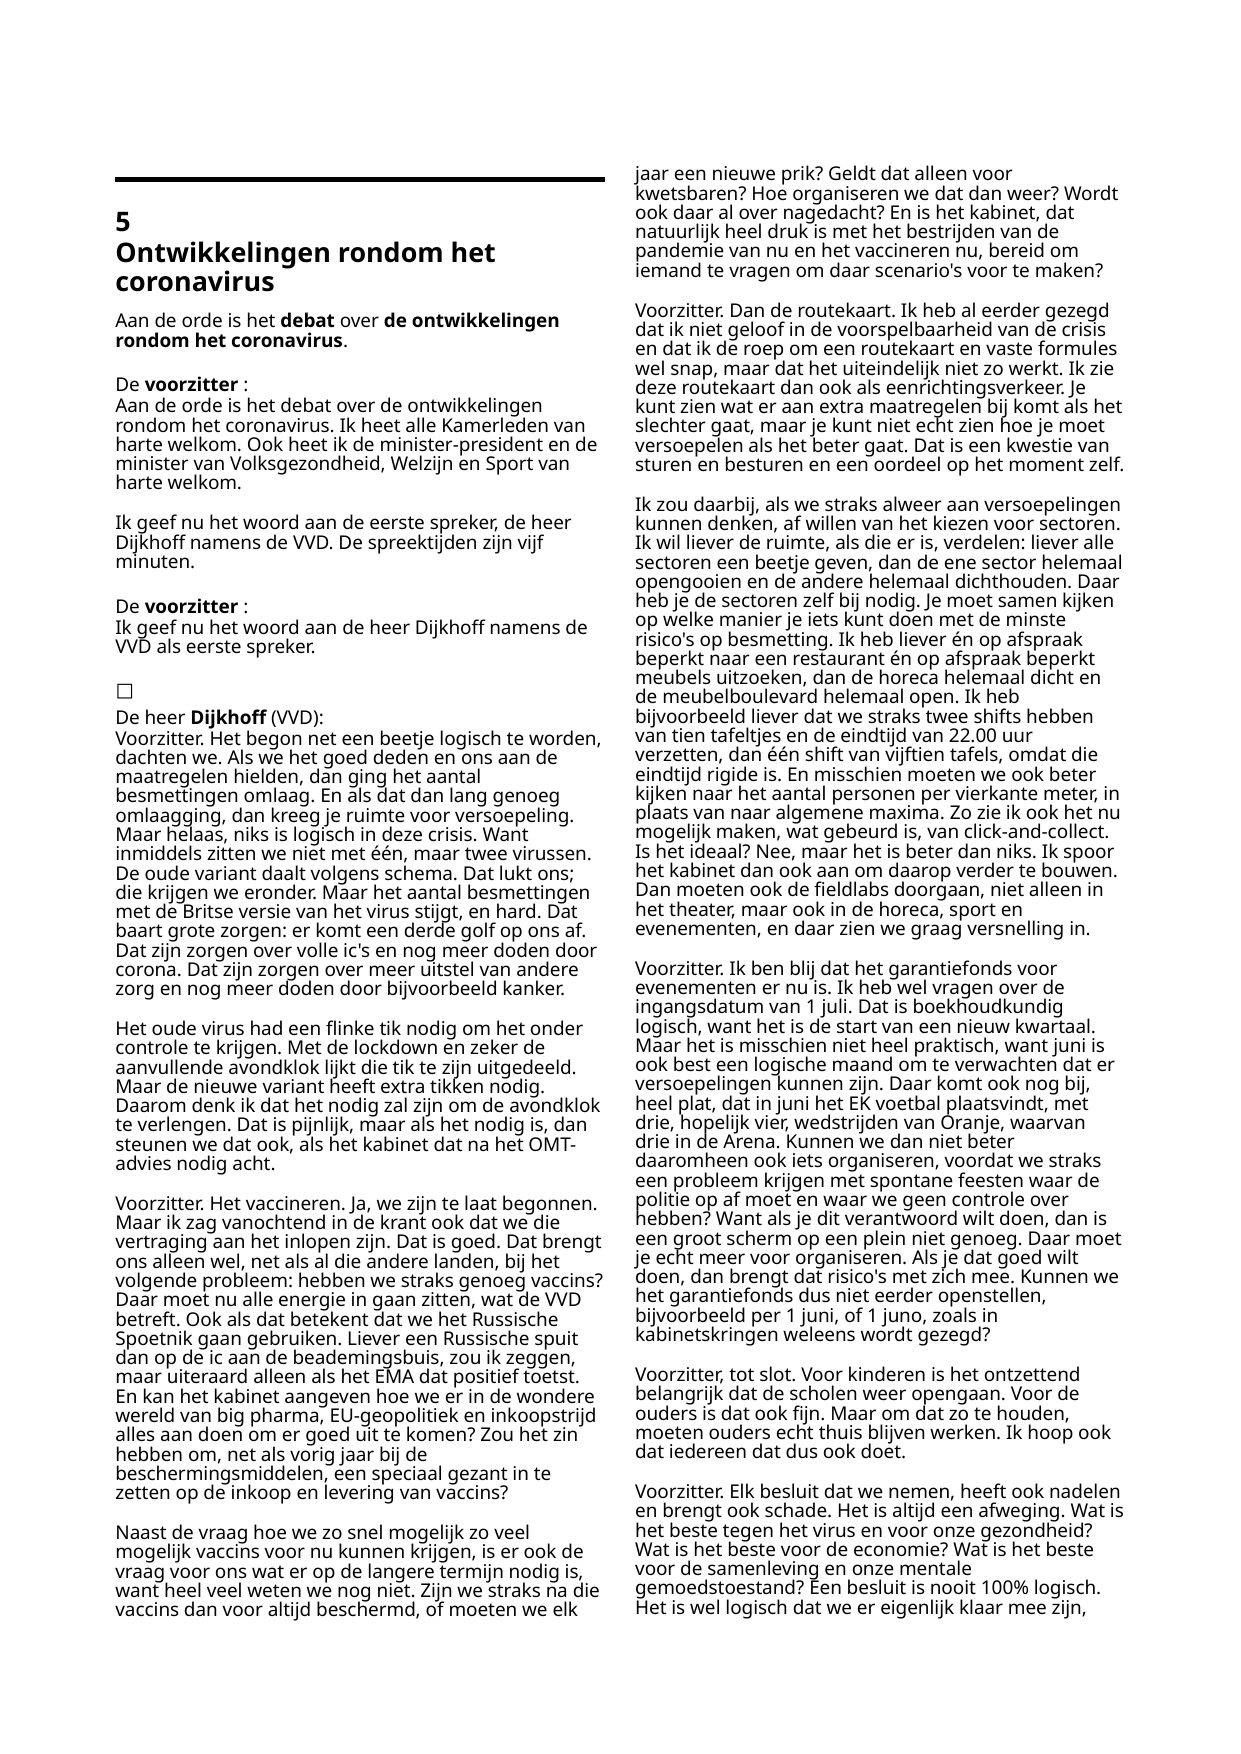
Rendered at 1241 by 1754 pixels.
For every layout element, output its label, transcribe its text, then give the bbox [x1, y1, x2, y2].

text Naast de vraag hoe we zo snel mogelijk zo veel mogelijk vaccins voor nu kunnen krijgen, is er ook de vraag voor ons wat er op de langere termijn nodig is, want heel veel weten we nog niet. Zijn we straks na die vaccins dan voor altijd beschermd, of moeten we elk [115, 1524, 605, 1620]
text jaar een nieuwe prik? Geldt dat alleen voor kwetsbaren? Hoe organiseren we dat dan weer? Wordt ook daar al over nagedacht? En is het kabinet, dat natuurlijk heel druk is met het bestrijden van de pandemie van nu en het vaccineren nu, bereid om iemand te vragen om daar scenario's voor te maken? [635, 165, 1125, 281]
text Aan de orde is het debat over de ontwikkelingen rondom het coronavirus. [115, 312, 605, 351]
text Voorzitter. Ik ben blij dat het garantiefonds voor evenementen er nu is. Ik heb wel vragen over de ingangsdatum van 1 juli. Dat is boekhoudkundig logisch, want het is de start van een nieuw kwartaal. Maar het is misschien niet heel praktisch, want juni is ook best een logische maand om te verwachten dat er versoepelingen kunnen zijn. Daar komt ook nog bij, heel plat, dat in juni het EK voetbal plaatsvindt, met drie, hopelijk vier, wedstrijden van Oranje, waarvan drie in de Arena. Kunnen we dan niet beter daaromheen ook iets organiseren, voordat we straks een probleem krijgen met spontane feesten waar de politie op af moet en waar we geen controle over hebben? Want als je dit verantwoord wilt doen, dan is een groot scherm op een plein niet genoeg. Daar moet je echt meer voor organiseren. Als je dat goed wilt doen, dan brengt dat risico's met zich mee. Kunnen we het garantiefonds dus niet eerder openstellen, bijvoorbeeld per 1 juni, of 1 juno, zoals in kabinetskringen weleens wordt gezegd? [635, 960, 1125, 1345]
text Voorzitter, tot slot. Voor kinderen is het ontzettend belangrijk dat de scholen weer opengaan. Voor de ouders is dat ook fijn. Maar om dat zo te houden, moeten ouders echt thuis blijven werken. Ik hoop ook dat iedereen dat dus ook doet. [635, 1366, 1125, 1462]
text 5 [115, 203, 605, 239]
text Voorzitter. Het vaccineren. Ja, we zijn te laat begonnen. Maar ik zag vanochtend in de krant ook dat we die vertraging aan het inlopen zijn. Dat is goed. Dat brengt ons alleen wel, net als al die andere landen, bij het volgende probleem: hebben we straks genoeg vaccins? Daar moet nu alle energie in gaan zitten, wat de VVD betreft. Ook als dat betekent dat we het Russische Spoetnik gaan gebruiken. Liever een Russische spuit dan op de ic aan de beademingsbuis, zou ik zeggen, maar uiteraard alleen als het EMA dat positief toetst. En kan het kabinet aangeven hoe we er in de wondere wereld van big pharma, EU-geopolitiek en inkoopstrijd alles aan doen om er goed uit te komen? Zou het zin hebben om, net als vorig jaar bij de beschermingsmiddelen, een speciaal gezant in te zetten op de inkoop en levering van vaccins? [115, 1195, 605, 1503]
text ⬜ [115, 678, 605, 704]
text Ik geef nu het woord aan de heer Dijkhoff namens de VVD als eerste spreker. [115, 619, 605, 657]
text Voorzitter. Dan de routekaart. Ik heb al eerder gezegd dat ik niet geloof in de voorspelbaarheid van de crisis en dat ik de roep om een routekaart en vaste formules wel snap, maar dat het uiteindelijk niet zo werkt. Ik zie deze routekaart dan ook als eenrichtingsverkeer. Je kunt zien wat er aan extra maatregelen bij komt als het slechter gaat, maar je kunt niet echt zien hoe je moet versoepelen als het beter gaat. Dat is een kwestie van sturen en besturen en een oordeel op het moment zelf. [635, 302, 1125, 475]
text Ontwikkelingen rondom het coronavirus [115, 239, 605, 312]
text De voorzitter : [115, 593, 605, 619]
text Voorzitter. Elk besluit dat we nemen, heeft ook nadelen en brengt ook schade. Het is altijd een afweging. Wat is het beste tegen het virus en voor onze gezondheid? Wat is het beste voor de economie? Wat is het beste voor de samenleving en onze mentale gemoedstoestand? Een besluit is nooit 100% logisch. Het is wel logisch dat we er eigenlijk klaar mee zijn, [635, 1483, 1125, 1618]
text Ik zou daarbij, als we straks alweer aan versoepelingen kunnen denken, af willen van het kiezen voor sectoren. Ik wil liever de ruimte, als die er is, verdelen: liever alle sectoren een beetje geven, dan de ene sector helemaal opengooien en de andere helemaal dichthouden. Daar heb je de sectoren zelf bij nodig. Je moet samen kijken op welke manier je iets kunt doen met de minste risico's op besmetting. Ik heb liever én op afspraak beperkt naar een restaurant én op afspraak beperkt meubels uitzoeken, dan de horeca helemaal dicht en de meubelboulevard helemaal open. Ik heb bijvoorbeeld liever dat we straks twee shifts hebben van tien tafeltjes en de eindtijd van 22.00 uur verzetten, dan één shift van vijftien tafels, omdat die eindtijd rigide is. En misschien moeten we ook beter kijken naar het aantal personen per vierkante meter, in plaats van naar algemene maxima. Zo zie ik ook het nu mogelijk maken, wat gebeurd is, van click-and-collect. Is het ideaal? Nee, maar het is beter dan niks. Ik spoor het kabinet dan ook aan om daarop verder te bouwen. Dan moeten ook de fieldlabs doorgaan, niet alleen in het theater, maar ook in de horeca, sport en evenementen, en daar zien we graag versnelling in. [635, 496, 1125, 939]
text Aan de orde is het debat over de ontwikkelingen rondom het coronavirus. Ik heet alle Kamerleden van harte welkom. Ook heet ik de minister-president en de minister van Volksgezondheid, Welzijn en Sport van harte welkom. [115, 397, 605, 494]
text De voorzitter : [115, 372, 605, 397]
text Ik geef nu het woord aan de eerste spreker, de heer Dijkhoff namens de VVD. De spreektijden zijn vijf minuten. [115, 514, 605, 572]
text Het oude virus had een flinke tik nodig om het onder controle te krijgen. Met de lockdown en zeker de aanvullende avondklok lijkt die tik te zijn uitgedeeld. Maar de nieuwe variant heeft extra tikken nodig. Daarom denk ik dat het nodig zal zijn om de avondklok te verlengen. Dat is pijnlijk, maar als het nodig is, dan steunen we dat ook, als het kabinet dat na het OMT-advies nodig acht. [115, 1020, 605, 1174]
text Voorzitter. Het begon net een beetje logisch te worden, dachten we. Als we het goed deden en ons aan de maatregelen hielden, dan ging het aantal besmettingen omlaag. En als dat dan lang genoeg omlaagging, dan kreeg je ruimte voor versoepeling. Maar helaas, niks is logisch in deze crisis. Want inmiddels zitten we niet met één, maar twee virussen. De oude variant daalt volgens schema. Dat lukt ons; die krijgen we eronder. Maar het aantal besmettingen met de Britse versie van het virus stijgt, en hard. Dat baart grote zorgen: er komt een derde golf op ons af. Dat zijn zorgen over volle ic's en nog meer doden door corona. Dat zijn zorgen over meer uitstel van andere zorg en nog meer doden door bijvoorbeeld kanker. [115, 729, 605, 999]
text De heer Dijkhoff (VVD): [115, 704, 605, 729]
